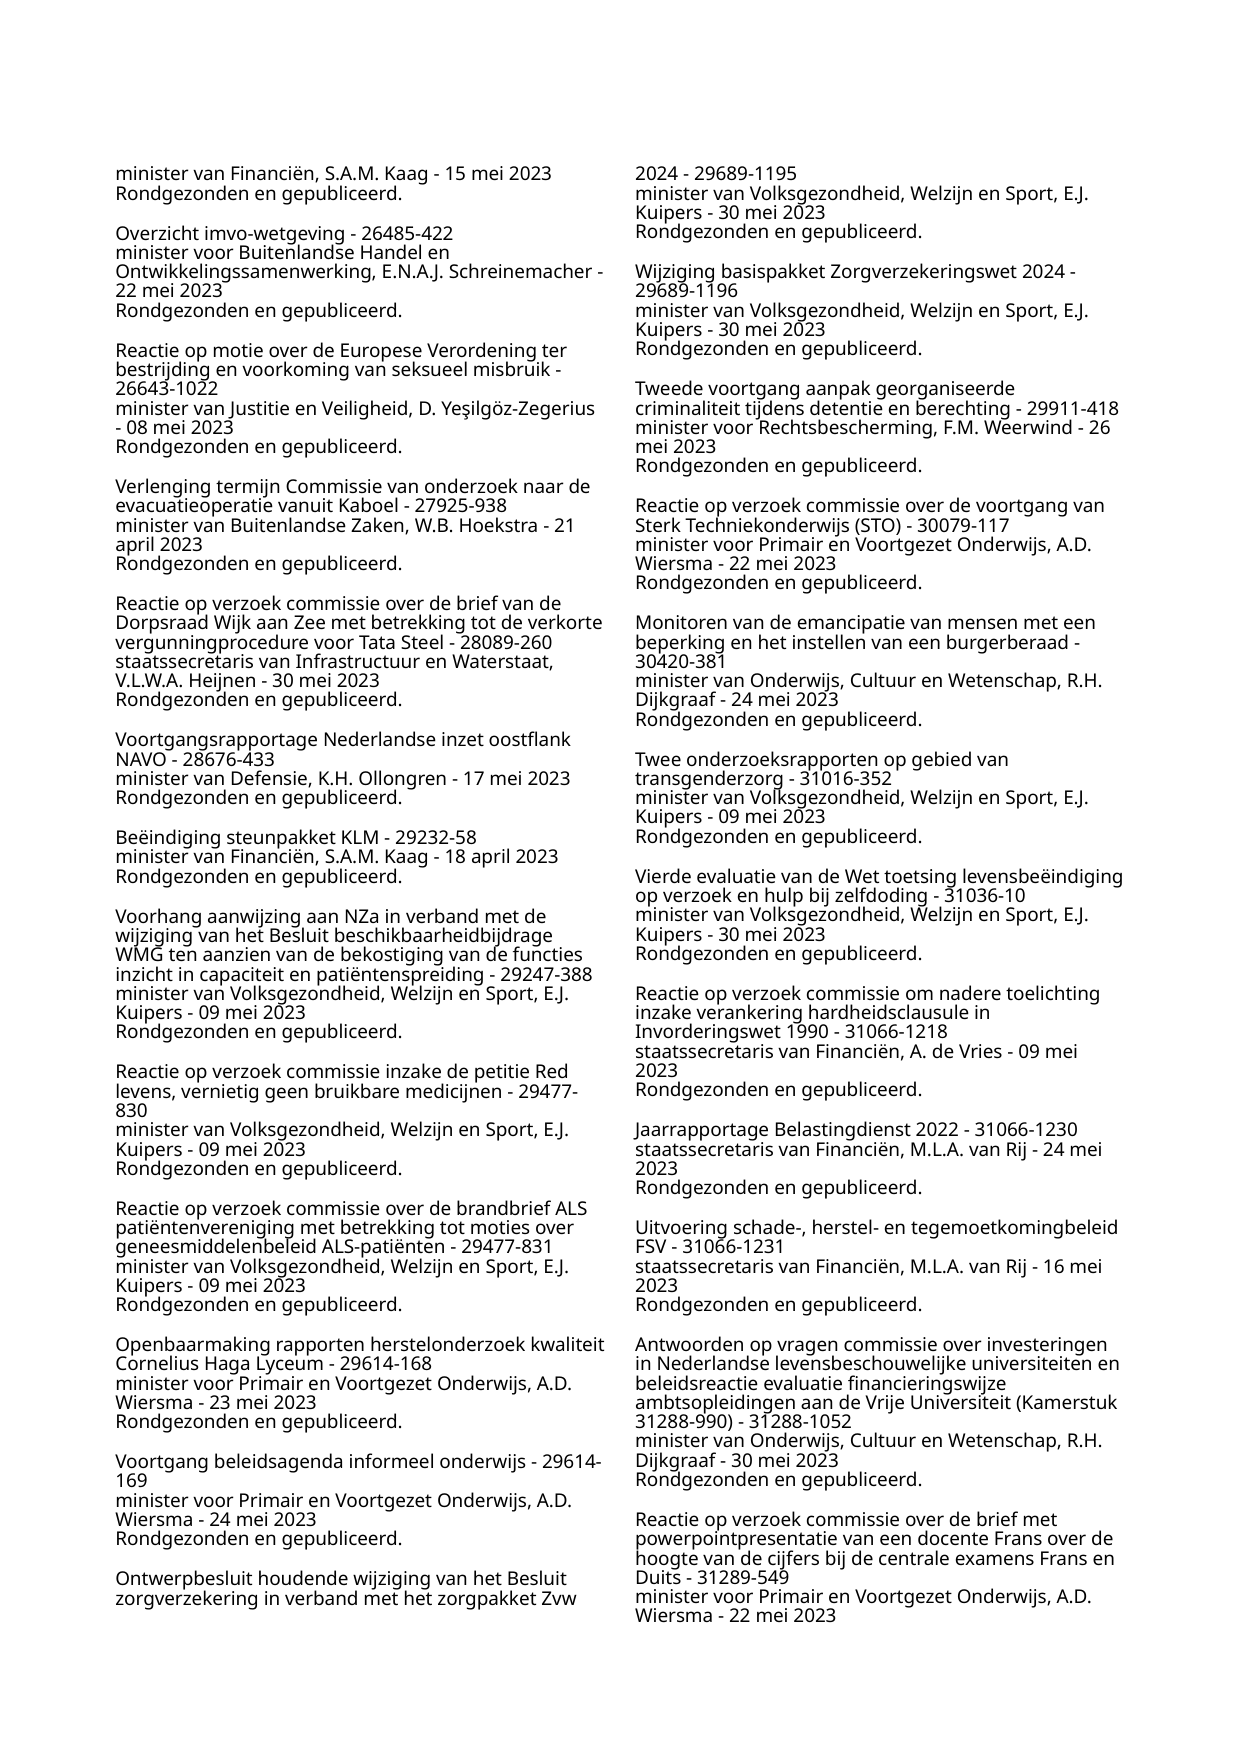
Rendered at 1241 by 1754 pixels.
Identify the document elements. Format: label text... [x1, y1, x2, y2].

text Rondgezonden en gepubliceerd. [115, 1530, 605, 1549]
text Rondgezonden en gepubliceerd. [635, 1081, 1125, 1101]
text Rondgezonden en gepubliceerd. [635, 711, 1125, 730]
text Voortgang beleidsagenda informeel onderwijs - 29614-169 [115, 1453, 605, 1492]
text Rondgezonden en gepubliceerd. [635, 340, 1125, 359]
text Voorhang aanwijzing aan NZa in verband met de wijziging van het Besluit beschikbaarheidbijdrage WMG ten aanzien van de bekostiging van de functies inzicht in capaciteit en patiëntenspreiding - 29247-388 [115, 908, 605, 985]
text staatssecretaris van Financiën, M.L.A. van Rij - 24 mei 2023 [635, 1141, 1125, 1179]
text Rondgezonden en gepubliceerd. [115, 302, 605, 321]
text Rondgezonden en gepubliceerd. [635, 945, 1125, 964]
text staatssecretaris van Financiën, A. de Vries - 09 mei 2023 [635, 1043, 1125, 1081]
text Openbaarmaking rapporten herstelonderzoek kwaliteit Cornelius Haga Lyceum - 29614-168 [115, 1336, 605, 1375]
text minister van Financiën, S.A.M. Kaag - 15 mei 2023 [115, 165, 605, 184]
text 2024 - 29689-1195 [635, 165, 1125, 184]
text minister van Volksgezondheid, Welzijn en Sport, E.J. Kuipers - 30 mei 2023 [635, 302, 1125, 340]
text Reactie op verzoek commissie over de brief van de Dorpsraad Wijk aan Zee met betrekking tot de verkorte vergunningprocedure voor Tata Steel - 28089-260 [115, 595, 605, 653]
text Rondgezonden en gepubliceerd. [115, 1296, 605, 1315]
text minister voor Primair en Voortgezet Onderwijs, A.D. Wiersma - 22 mei 2023 [635, 536, 1125, 574]
text Rondgezonden en gepubliceerd. [115, 789, 605, 808]
text minister van Volksgezondheid, Welzijn en Sport, E.J. Kuipers - 09 mei 2023 [635, 789, 1125, 828]
text Rondgezonden en gepubliceerd. [115, 691, 605, 711]
text minister voor Buitenlandse Handel en Ontwikkelingssamenwerking, E.N.A.J. Schreinemacher - 22 mei 2023 [115, 244, 605, 302]
text Uitvoering schade-, herstel- en tegemoetkomingbeleid FSV - 31066-1231 [635, 1219, 1125, 1258]
text Rondgezonden en gepubliceerd. [635, 223, 1125, 242]
text Rondgezonden en gepubliceerd. [115, 438, 605, 457]
text Jaarrapportage Belastingdienst 2022 - 31066-1230 [635, 1121, 1125, 1141]
text Reactie op verzoek commissie over de brief met powerpointpresentatie van een docente Frans over de hoogte van de cijfers bij de centrale examens Frans en Duits - 31289-549 [635, 1511, 1125, 1588]
text minister van Volksgezondheid, Welzijn en Sport, E.J. Kuipers - 09 mei 2023 [115, 1121, 605, 1160]
text Rondgezonden en gepubliceerd. [635, 1471, 1125, 1490]
text Rondgezonden en gepubliceerd. [635, 457, 1125, 477]
text Reactie op verzoek commissie over de voortgang van Sterk Techniekonderwijs (STO) - 30079-117 [635, 497, 1125, 536]
text Rondgezonden en gepubliceerd. [115, 1023, 605, 1043]
text Voortgangsrapportage Nederlandse inzet oostflank NAVO - 28676-433 [115, 731, 605, 770]
text minister van Financiën, S.A.M. Kaag - 18 april 2023 [115, 848, 605, 868]
text Overzicht imvo-wetgeving - 26485-422 [115, 224, 605, 244]
text Rondgezonden en gepubliceerd. [635, 574, 1125, 594]
text minister voor Primair en Voortgezet Onderwijs, A.D. Wiersma - 24 mei 2023 [115, 1492, 605, 1530]
text Rondgezonden en gepubliceerd. [635, 828, 1125, 847]
text Vierde evaluatie van de Wet toetsing levensbeëindiging op verzoek en hulp bij zelfdoding - 31036-10 [635, 868, 1125, 906]
text Rondgezonden en gepubliceerd. [115, 184, 605, 204]
text minister van Onderwijs, Cultuur en Wetenschap, R.H. Dijkgraaf - 30 mei 2023 [635, 1432, 1125, 1471]
text Rondgezonden en gepubliceerd. [635, 1179, 1125, 1198]
text minister van Defensie, K.H. Ollongren - 17 mei 2023 [115, 770, 605, 789]
text Reactie op motie over de Europese Verordening ter bestrijding en voorkoming van seksueel misbruik - 26643-1022 [115, 342, 605, 399]
text minister van Volksgezondheid, Welzijn en Sport, E.J. Kuipers - 09 mei 2023 [115, 985, 605, 1023]
text minister van Justitie en Veiligheid, D. Yeşilgöz-Zegerius - 08 mei 2023 [115, 399, 605, 438]
text minister van Volksgezondheid, Welzijn en Sport, E.J. Kuipers - 30 mei 2023 [635, 184, 1125, 223]
text Beëindiging steunpakket KLM - 29232-58 [115, 829, 605, 848]
text minister voor Rechtsbescherming, F.M. Weerwind - 26 mei 2023 [635, 419, 1125, 457]
text Reactie op verzoek commissie om nadere toelichting inzake verankering hardheidsclausule in Invorderingswet 1990 - 31066-1218 [635, 985, 1125, 1043]
text staatssecretaris van Infrastructuur en Waterstaat, V.L.W.A. Heijnen - 30 mei 2023 [115, 653, 605, 691]
text Wijziging basispakket Zorgverzekeringswet 2024 - 29689-1196 [635, 263, 1125, 302]
text minister van Volksgezondheid, Welzijn en Sport, E.J. Kuipers - 30 mei 2023 [635, 906, 1125, 945]
text Tweede voortgang aanpak georganiseerde criminaliteit tijdens detentie en berechting - 29911-418 [635, 380, 1125, 419]
text Monitoren van de emancipatie van mensen met een beperking en het instellen van een burgerberaad - 30420-381 [635, 614, 1125, 672]
text Rondgezonden en gepubliceerd. [115, 868, 605, 887]
text Ontwerpbesluit houdende wijziging van het Besluit zorgverzekering in verband met het zorgpakket Zvw [115, 1570, 605, 1609]
text minister van Onderwijs, Cultuur en Wetenschap, R.H. Dijkgraaf - 24 mei 2023 [635, 672, 1125, 711]
text minister van Buitenlandse Zaken, W.B. Hoekstra - 21 april 2023 [115, 517, 605, 555]
text Antwoorden op vragen commissie over investeringen in Nederlandse levensbeschouwelijke universiteiten en beleidsreactie evaluatie financieringswijze ambtsopleidingen aan de Vrije Universiteit (Kamerstuk 31288-990) - 31288-1052 [635, 1336, 1125, 1432]
text minister voor Primair en Voortgezet Onderwijs, A.D. Wiersma - 22 mei 2023 [635, 1588, 1125, 1627]
text staatssecretaris van Financiën, M.L.A. van Rij - 16 mei 2023 [635, 1258, 1125, 1296]
text Reactie op verzoek commissie inzake de petitie Red levens, vernietig geen bruikbare medicijnen - 29477-830 [115, 1063, 605, 1121]
text Rondgezonden en gepubliceerd. [115, 1413, 605, 1432]
text Verlenging termijn Commissie van onderzoek naar de evacuatieoperatie vanuit Kaboel - 27925-938 [115, 478, 605, 517]
text Reactie op verzoek commissie over de brandbrief ALS patiëntenvereniging met betrekking tot moties over geneesmiddelenbeleid ALS-patiënten - 29477-831 [115, 1200, 605, 1258]
text Rondgezonden en gepubliceerd. [635, 1296, 1125, 1315]
text Twee onderzoeksrapporten op gebied van transgenderzorg - 31016-352 [635, 751, 1125, 789]
text Rondgezonden en gepubliceerd. [115, 1160, 605, 1179]
text minister voor Primair en Voortgezet Onderwijs, A.D. Wiersma - 23 mei 2023 [115, 1375, 605, 1413]
text Rondgezonden en gepubliceerd. [115, 555, 605, 574]
text minister van Volksgezondheid, Welzijn en Sport, E.J. Kuipers - 09 mei 2023 [115, 1258, 605, 1296]
